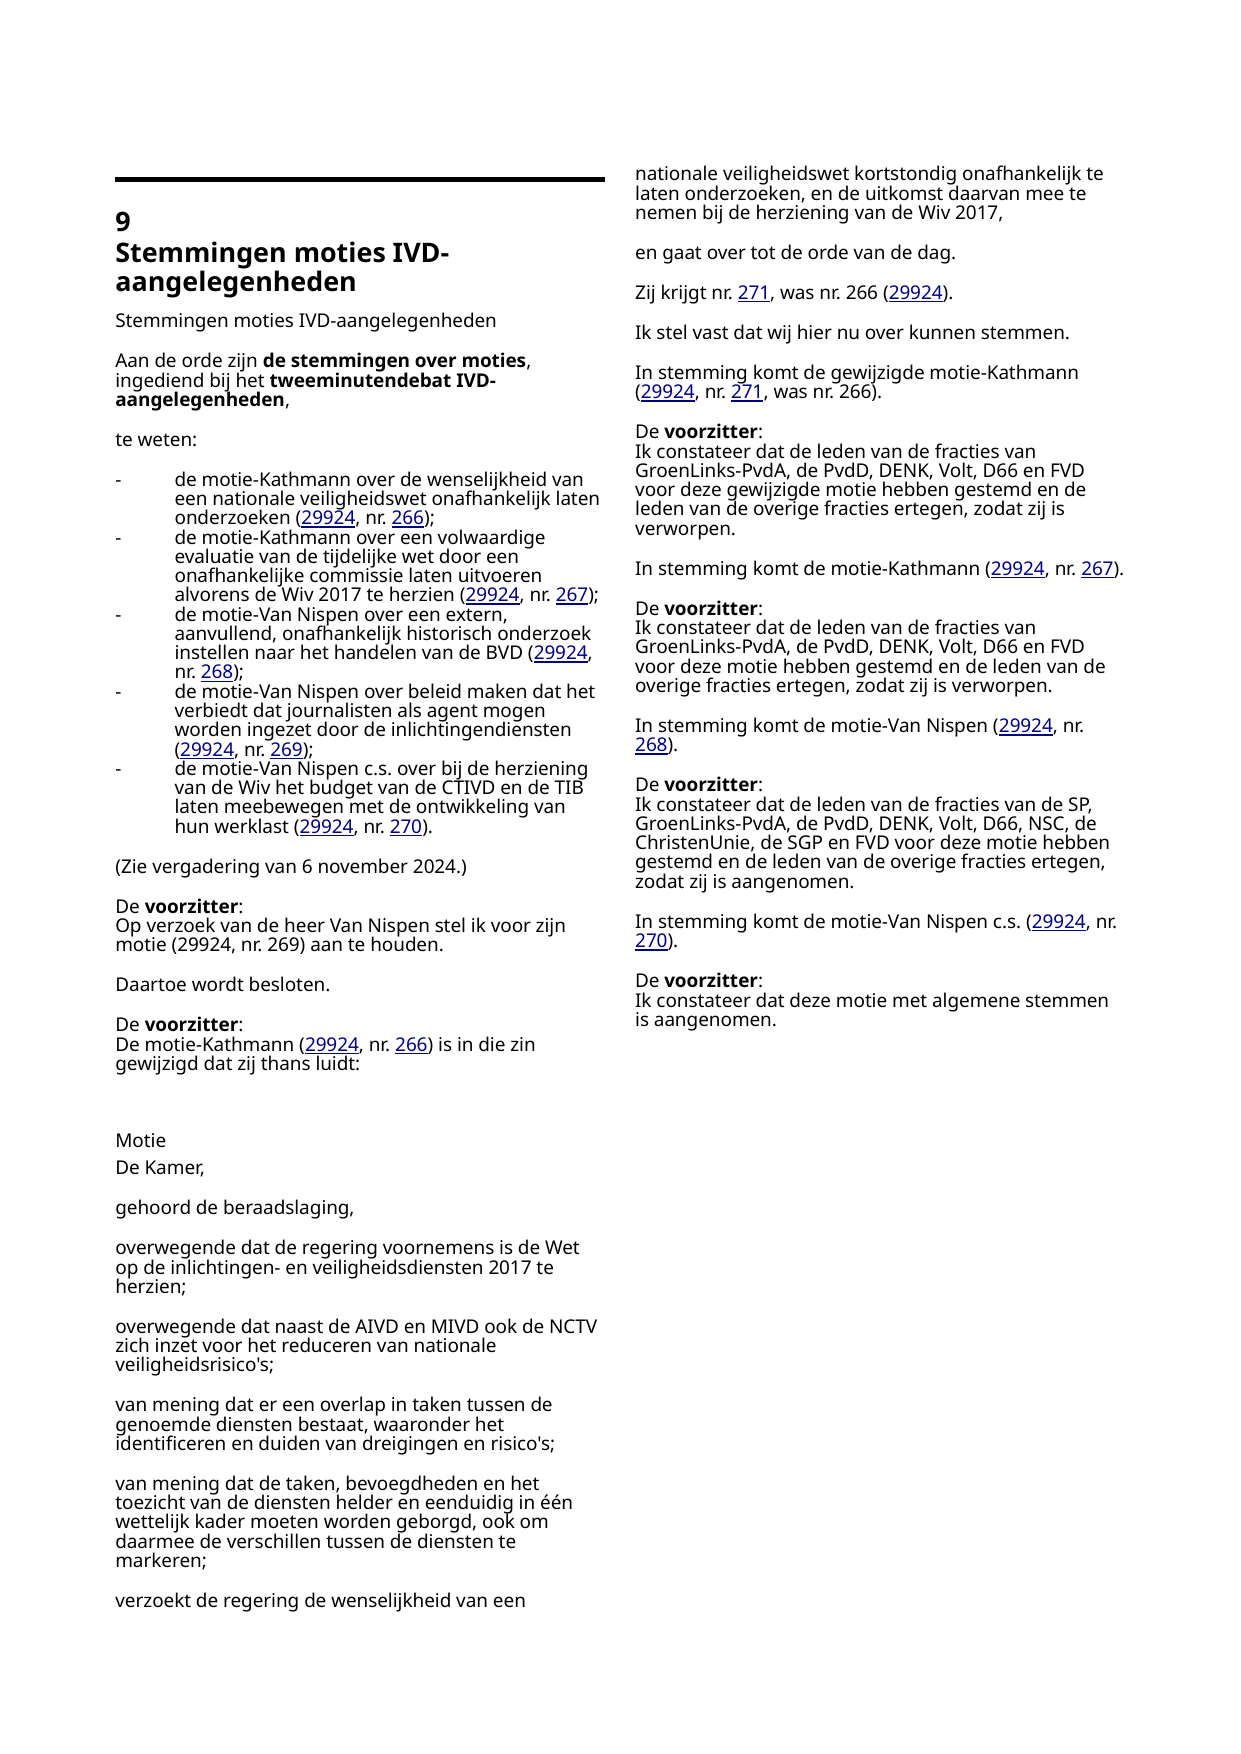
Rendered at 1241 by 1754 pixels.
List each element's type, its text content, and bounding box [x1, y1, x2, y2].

text De Kamer, [115, 1159, 605, 1179]
text In stemming komt de motie-Kathmann (29924, nr. 267). [635, 560, 1125, 579]
list de motie-Van Nispen c.s. over bij de herziening van de Wiv het budget van de CTIVD en de TIB laten meebewegen met de ontwikkeling van hun werklast (29924, nr. 270). [115, 760, 605, 837]
text 9 [115, 203, 605, 239]
text nationale veiligheidswet kortstondig onafhankelijk te laten onderzoeken, en de uitkomst daarvan mee te nemen bij de herziening van de Wiv 2017, [635, 165, 1125, 223]
text van mening dat er een overlap in taken tussen de genoemde diensten bestaat, waaronder het identificeren en duiden van dreigingen en risico's; [115, 1396, 605, 1454]
text overwegende dat de regering voornemens is de Wet op de inlichtingen- en veiligheidsdiensten 2017 te herzien; [115, 1239, 605, 1297]
text Ik constateer dat de leden van de fracties van GroenLinks-PvdA, de PvdD, DENK, Volt, D66 en FVD voor deze motie hebben gestemd en de leden van de overige fracties ertegen, zodat zij is verworpen. [635, 619, 1125, 696]
text In stemming komt de motie-Van Nispen c.s. (29924, nr. 270). [635, 913, 1125, 951]
text (Zie vergadering van 6 november 2024.) [115, 858, 605, 877]
text te weten: [115, 431, 605, 450]
text Ik constateer dat de leden van de fracties van de SP, GroenLinks-PvdA, de PvdD, DENK, Volt, D66, NSC, de ChristenUnie, de SGP en FVD voor deze motie hebben gestemd en de leden van de overige fracties ertegen, zodat zij is aangenomen. [635, 796, 1125, 892]
text Stemmingen moties IVD-aangelegenheden [115, 312, 605, 332]
text In stemming komt de gewijzigde motie-Kathmann (29924, nr. 271, was nr. 266). [635, 364, 1125, 402]
text Stemmingen moties IVD-aangelegenheden [115, 239, 605, 312]
text van mening dat de taken, bevoegdheden en het toezicht van de diensten helder en eenduidig in één wettelijk kader moeten worden geborgd, ook om daarmee de verschillen tussen de diensten te markeren; [115, 1475, 605, 1571]
text en gaat over tot de orde van de dag. [635, 244, 1125, 263]
list de motie-Kathmann over de wenselijkheid van een nationale veiligheidswet onafhankelijk laten onderzoeken (29924, nr. 266); [115, 471, 605, 529]
text De voorzitter: [635, 776, 1125, 796]
text In stemming komt de motie-Van Nispen (29924, nr. 268). [635, 717, 1125, 756]
list de motie-Van Nispen over beleid maken dat het verbiedt dat journalisten als agent mogen worden ingezet door de inlichtingendiensten (29924, nr. 269); [115, 683, 605, 760]
text De voorzitter: [115, 898, 605, 917]
text Zij krijgt nr. 271, was nr. 266 (29924). [635, 284, 1125, 303]
text gehoord de beraadslaging, [115, 1199, 605, 1219]
text De voorzitter: [635, 600, 1125, 619]
list de motie-Kathmann over een volwaardige evaluatie van de tijdelijke wet door een onafhankelijke commissie laten uitvoeren alvorens de Wiv 2017 te herzien (29924, nr. 267); [115, 529, 605, 606]
text Ik constateer dat deze motie met algemene stemmen is aangenomen. [635, 992, 1125, 1030]
text overwegende dat naast de AIVD en MIVD ook de NCTV zich inzet voor het reduceren van nationale veiligheidsrisico's; [115, 1318, 605, 1376]
text De voorzitter: [635, 423, 1125, 443]
text verzoekt de regering de wenselijkheid van een [115, 1592, 605, 1611]
text De voorzitter: [115, 1016, 605, 1036]
text Op verzoek van de heer Van Nispen stel ik voor zijn motie (29924, nr. 269) aan te houden. [115, 917, 605, 956]
text Daartoe wordt besloten. [115, 976, 605, 996]
text Ik stel vast dat wij hier nu over kunnen stemmen. [635, 324, 1125, 343]
text De voorzitter: [635, 972, 1125, 992]
text De motie-Kathmann (29924, nr. 266) is in die zin gewijzigd dat zij thans luidt: [115, 1036, 605, 1074]
text Motie [115, 1128, 605, 1153]
text Aan de orde zijn de stemmingen over moties, ingediend bij het tweeminutendebat IVD-aangelegenheden, [115, 352, 605, 410]
list de motie-Van Nispen over een extern, aanvullend, onafhankelijk historisch onderzoek instellen naar het handelen van de BVD (29924, nr. 268); [115, 606, 605, 683]
text Ik constateer dat de leden van de fracties van GroenLinks-PvdA, de PvdD, DENK, Volt, D66 en FVD voor deze gewijzigde motie hebben gestemd en de leden van de overige fracties ertegen, zodat zij is verworpen. [635, 443, 1125, 539]
